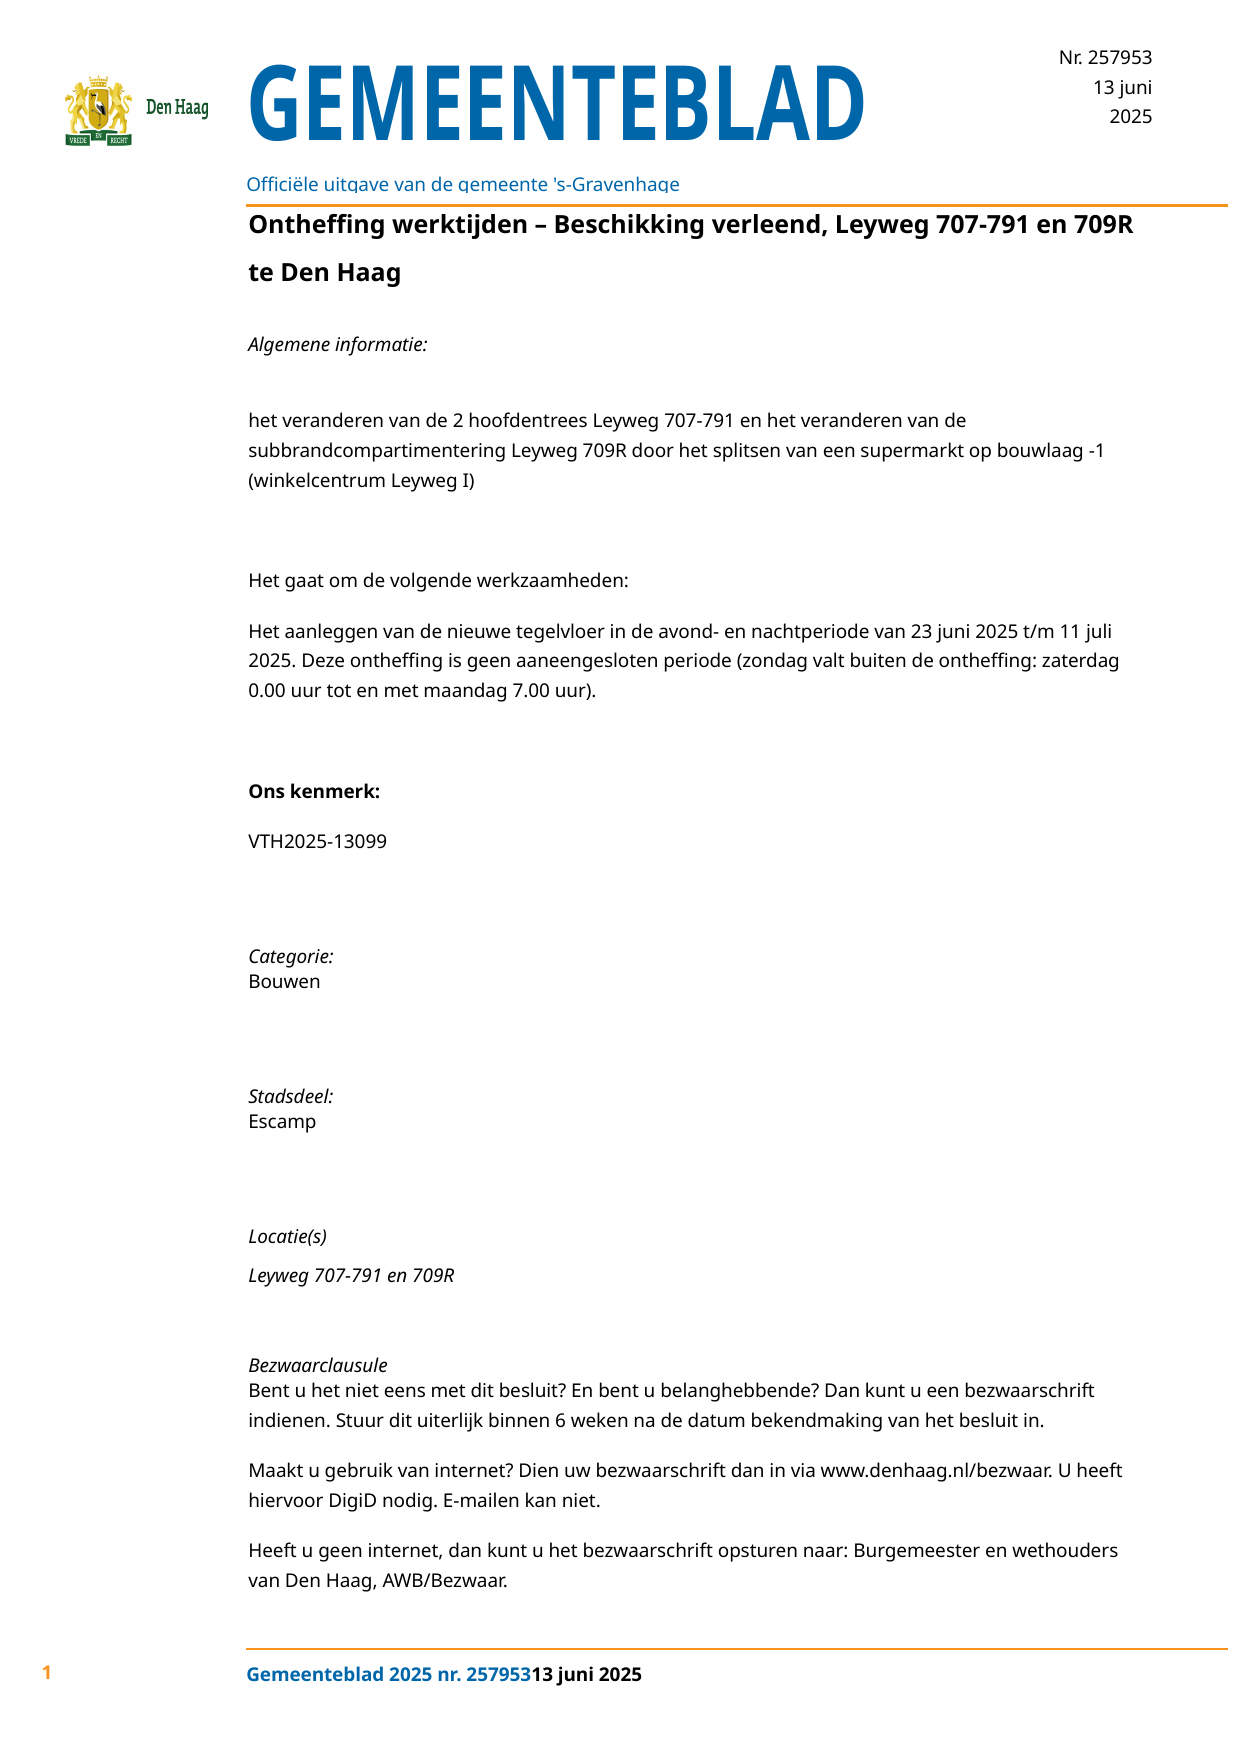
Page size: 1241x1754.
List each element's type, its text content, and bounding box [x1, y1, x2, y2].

text Heeft u geen internet, dan kunt u het bezwaarschrift opsturen naar: Burgemeester en wethouders van Den Haag, AWB/Bezwaar. [248, 1538, 1152, 1593]
text Ons kenmerk: [248, 778, 1152, 804]
text het veranderen van de 2 hoofdentrees Leyweg 707-791 en het veranderen van de subbrandcompartimentering Leyweg 709R door het splitsen van een supermarkt op bouwlaag -1 (winkelcentrum Leyweg I) [248, 408, 1152, 492]
text VTH2025-13099 [248, 828, 1152, 854]
text Escamp [248, 1109, 1152, 1134]
text Bouwen [248, 968, 1152, 994]
text Maakt u gebruik van internet? Dien uw bezwaarschrift dan in via www.denhaag.nl/bezwaar. U heeft hiervoor DigiD nodig. E-mailen kan niet. [248, 1458, 1152, 1513]
text Leyweg 707-791 en 709R [248, 1262, 1152, 1288]
text Het gaat om de volgende werkzaamheden: [248, 568, 1152, 593]
text Bent u het niet eens met dit besluit? En bent u belanghebbende? Dan kunt u een bezwaarschrift indienen. Stuur dit uiterlijk binnen 6 weken na de datum bekendmaking van het besluit in. [248, 1378, 1152, 1433]
text Het aanleggen van de nieuwe tegelvloer in de avond- en nachtperiode van 23 juni 2025 t/m 11 juli 2025. Deze ontheffing is geen aaneengesloten periode (zondag valt buiten de ontheffing: zaterdag 0.00 uur tot en met maandag 7.00 uur). [248, 618, 1152, 703]
text Algemene informatie: [248, 331, 1152, 357]
text Bezwaarclausule [248, 1352, 1152, 1378]
text Categorie: [248, 943, 1152, 968]
text Stadsdeel: [248, 1083, 1152, 1109]
text Ontheffing werktijden – Beschikking verleend, Leyweg 707-791 en 709R te Den Haag [248, 207, 1152, 288]
picture [41, 47, 231, 172]
text Locatie(s) [248, 1223, 1152, 1249]
